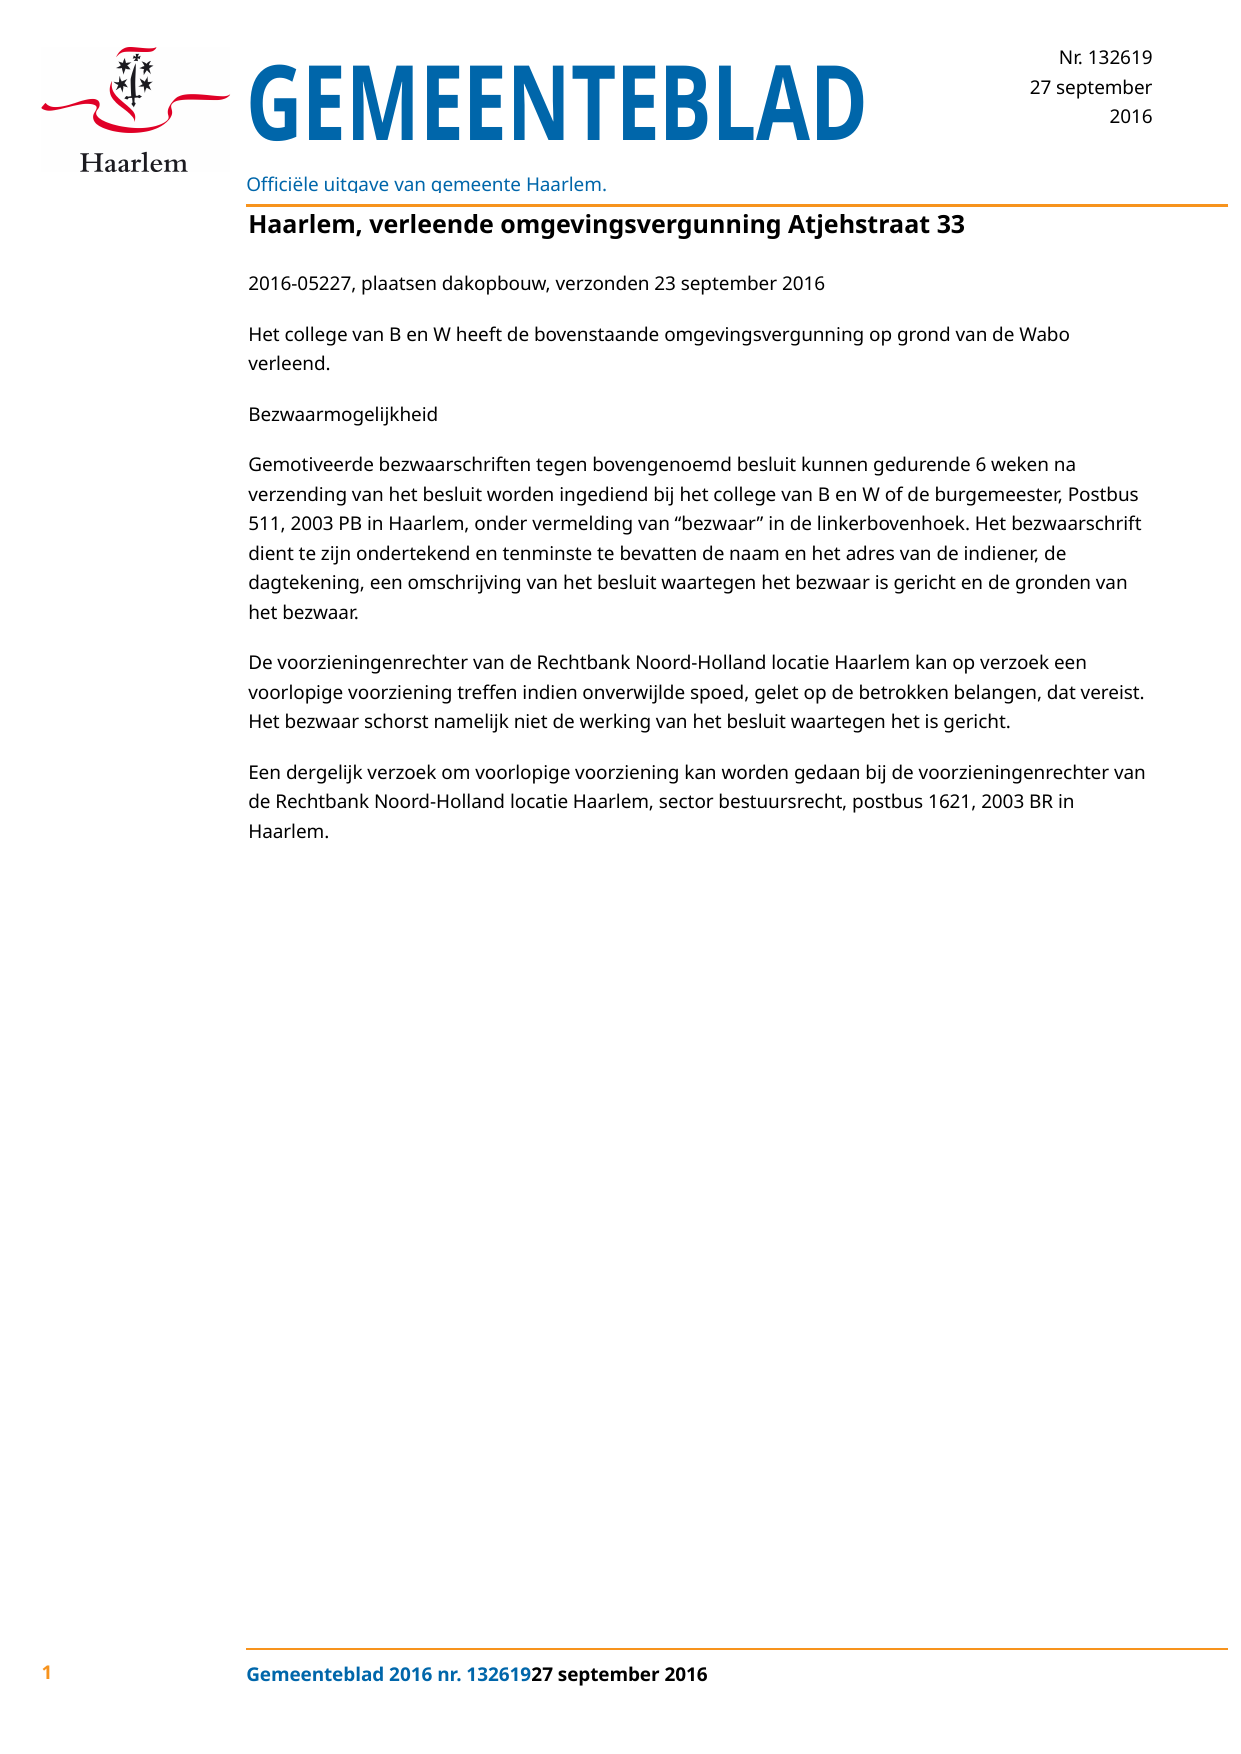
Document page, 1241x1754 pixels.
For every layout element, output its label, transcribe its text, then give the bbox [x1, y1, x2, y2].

text Gemotiveerde bezwaarschriften tegen bovengenoemd besluit kunnen gedurende 6 weken na verzending van het besluit worden ingediend bij het college van B en W of de burgemeester, Postbus 511, 2003 PB in Haarlem, onder vermelding van “bezwaar” in de linkerbovenhoek. Het bezwaarschrift dient te zijn ondertekend en tenminste te bevatten de naam en het adres van de indiener, de dagtekening, een omschrijving van het besluit waartegen het bezwaar is gericht en de gronden van het bezwaar. [248, 451, 1152, 625]
text Een dergelijk verzoek om voorlopige voorziening kan worden gedaan bij de voorzieningenrechter van de Rechtbank Noord-Holland locatie Haarlem, sector bestuursrecht, postbus 1621, 2003 BR in Haarlem. [248, 759, 1152, 844]
text Bezwaarmogelijkheid [248, 401, 1152, 426]
text Het college van B en W heeft de bovenstaande omgevingsvergunning op grond van de Wabo verleend. [248, 321, 1152, 376]
text Haarlem, verleende omgevingsvergunning Atjehstraat 33 [248, 207, 1152, 241]
text 2016-05227, plaatsen dakopbouw, verzonden 23 september 2016 [248, 270, 1152, 296]
picture [41, 47, 231, 172]
text De voorzieningenrechter van de Rechtbank Noord-Holland locatie Haarlem kan op verzoek een voorlopige voorziening treffen indien onverwijlde spoed, gelet op de betrokken belangen, dat vereist. Het bezwaar schorst namelijk niet de werking van het besluit waartegen het is gericht. [248, 649, 1152, 734]
